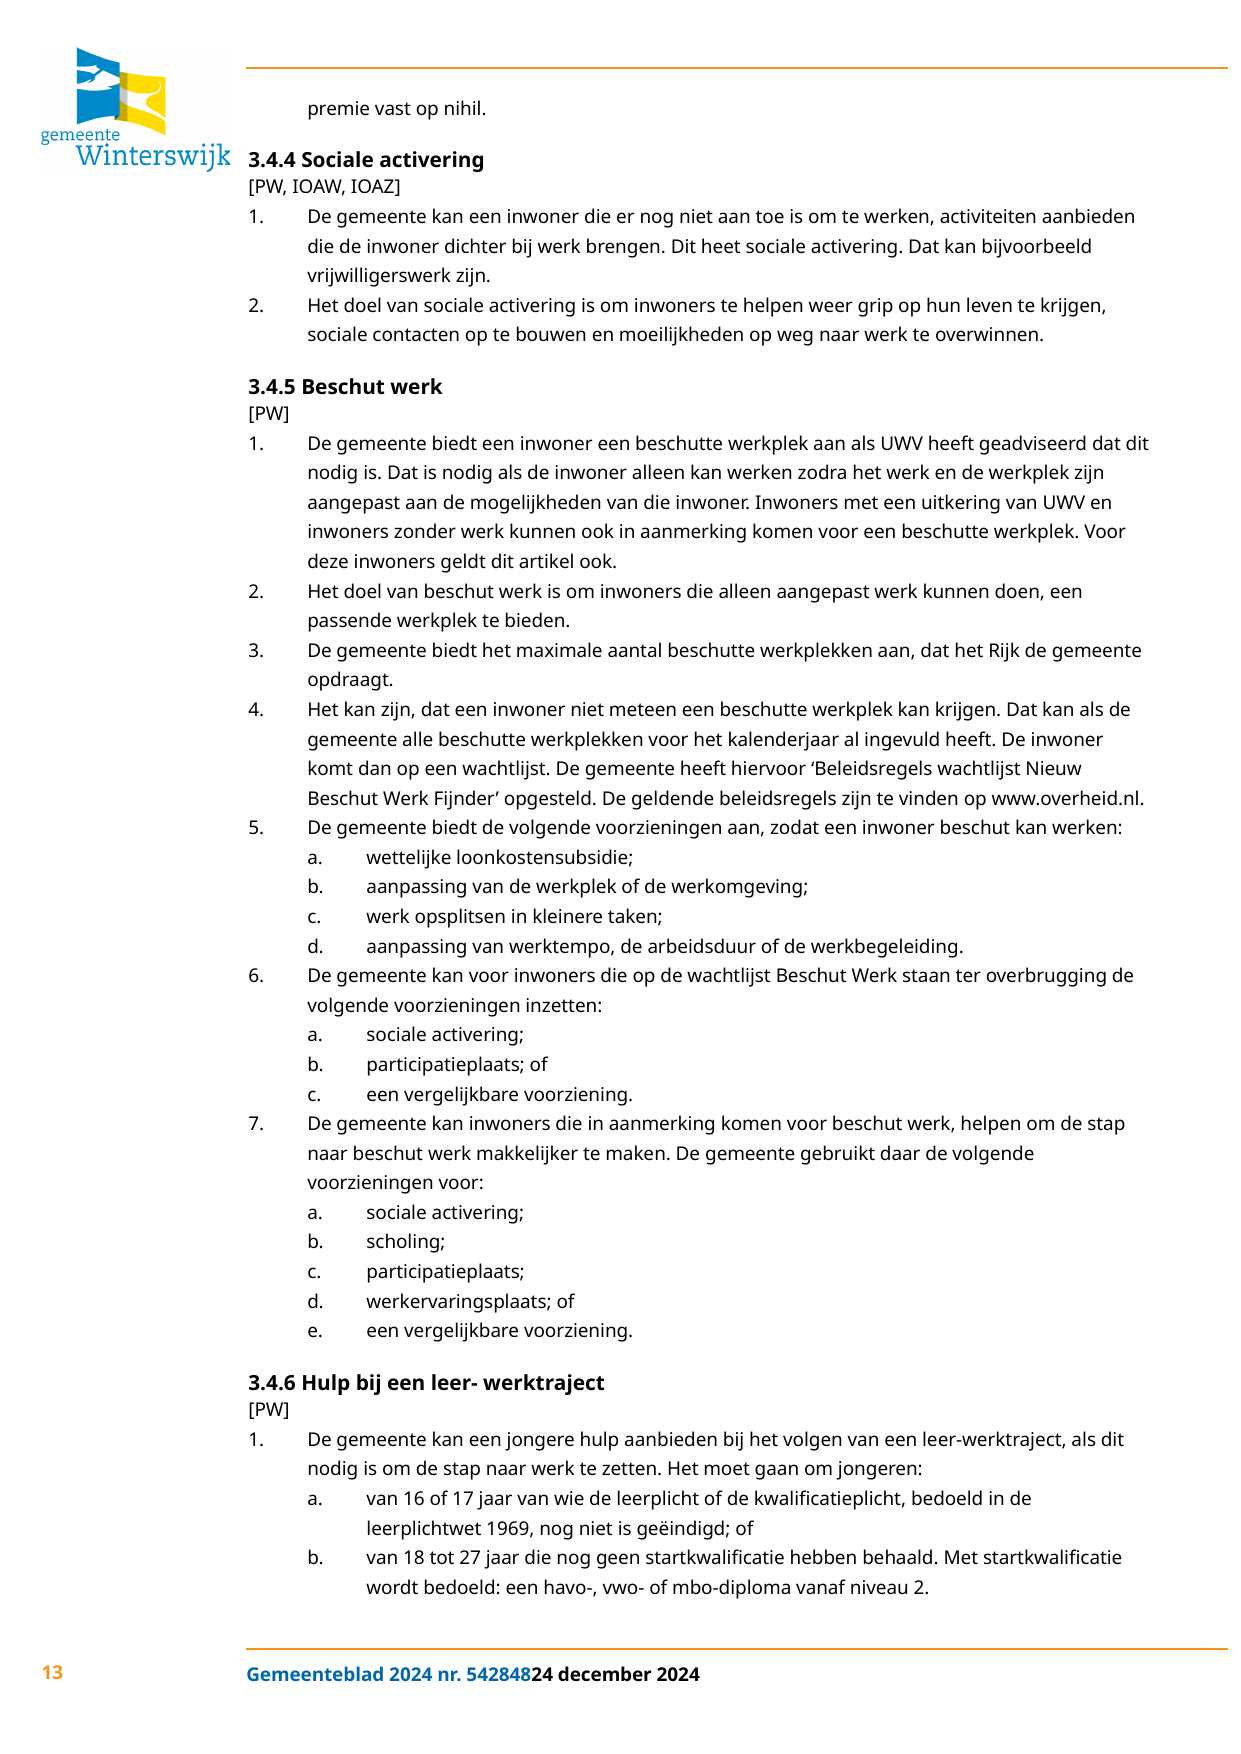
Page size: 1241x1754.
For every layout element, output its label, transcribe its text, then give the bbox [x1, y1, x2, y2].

list sociale activering; [307, 1022, 1152, 1047]
picture [225, 153, 231, 162]
text 3.4.4 Sociale activering [248, 145, 1152, 174]
list werk opsplitsen in kleinere taken; [307, 903, 1152, 929]
list De gemeente biedt een inwoner een beschutte werkplek aan als UWV heeft geadviseerd dat dit nodig is. Dat is nodig als de inwoner alleen kan werken zodra het werk en de werkplek zijn aangepast aan de mogelijkheden van die inwoner. Inwoners met een uitkering van UWV en inwoners zonder werk kunnen ook in aanmerking komen voor een beschutte werkplek. Voor deze inwoners geldt dit artikel ook. [248, 430, 1152, 574]
list De gemeente kan een jongere hulp aanbieden bij het volgen van een leer-werktraject, als dit nodig is om de stap naar werk te zetten. Het moet gaan om jongeren: [248, 1426, 1152, 1481]
list Het doel van sociale activering is om inwoners te helpen weer grip op hun leven te krijgen, sociale contacten op te bouwen en moeilijkheden op weg naar werk te overwinnen. [248, 292, 1152, 347]
list wettelijke loonkostensubsidie; [307, 844, 1152, 870]
list De gemeente biedt het maximale aantal beschutte werkplekken aan, dat het Rijk de gemeente opdraagt. [248, 637, 1152, 692]
list een vergelijkbare voorziening. [307, 1317, 1152, 1343]
list van 16 of 17 jaar van wie de leerplicht of de kwalificatieplicht, bedoeld in de leerplichtwet 1969, nog niet is geëindigd; of [307, 1485, 1152, 1540]
list werkervaringsplaats; of [307, 1288, 1152, 1314]
list aanpassing van de werkplek of de werkomgeving; [307, 874, 1152, 899]
list Het kan zijn, dat een inwoner niet meteen een beschutte werkplek kan krijgen. Dat kan als de gemeente alle beschutte werkplekken voor het kalenderjaar al ingevuld heeft. De inwoner komt dan op een wachtlijst. De gemeente heeft hiervoor ‘Beleidsregels wachtlijst Nieuw Beschut Werk Fijnder’ opgesteld. De geldende beleidsregels zijn te vinden op www.overheid.nl. [248, 696, 1152, 811]
text 3.4.6 Hulp bij een leer- werktraject [248, 1368, 1152, 1396]
picture [41, 47, 231, 172]
list aanpassing van werktempo, de arbeidsduur of de werkbegeleiding. [307, 933, 1152, 959]
list De gemeente kan inwoners die in aanmerking komen voor beschut werk, helpen om de stap naar beschut werk makkelijker te maken. De gemeente gebruikt daar de volgende voorzieningen voor: [248, 1110, 1152, 1195]
text 3.4.5 Beschut werk [248, 372, 1152, 400]
text [PW, IOAW, IOAZ] [248, 174, 1152, 199]
list De gemeente kan een inwoner die er nog niet aan toe is om te werken, activiteiten aanbieden die de inwoner dichter bij werk brengen. Dit heet sociale activering. Dat kan bijvoorbeeld vrijwilligerswerk zijn. [248, 203, 1152, 288]
list een vergelijkbare voorziening. [307, 1081, 1152, 1107]
list participatieplaats; [307, 1258, 1152, 1284]
list Het doel van beschut werk is om inwoners die alleen aangepast werk kunnen doen, een passende werkplek te bieden. [248, 578, 1152, 633]
list participatieplaats; of [307, 1051, 1152, 1077]
list van 18 tot 27 jaar die nog geen startkwalificatie hebben behaald. Met startkwalificatie wordt bedoeld: een havo-, vwo- of mbo-diploma vanaf niveau 2. [307, 1544, 1152, 1599]
list De gemeente biedt de volgende voorzieningen aan, zodat een inwoner beschut kan werken: [248, 814, 1152, 840]
list scholing; [307, 1229, 1152, 1254]
list premie vast op nihil. [248, 95, 1152, 121]
list De gemeente kan voor inwoners die op de wachtlijst Beschut Werk staan ter overbrugging de volgende voorzieningen inzetten: [248, 962, 1152, 1018]
text [PW] [248, 1396, 1152, 1422]
list sociale activering; [307, 1199, 1152, 1225]
text [PW] [248, 400, 1152, 426]
